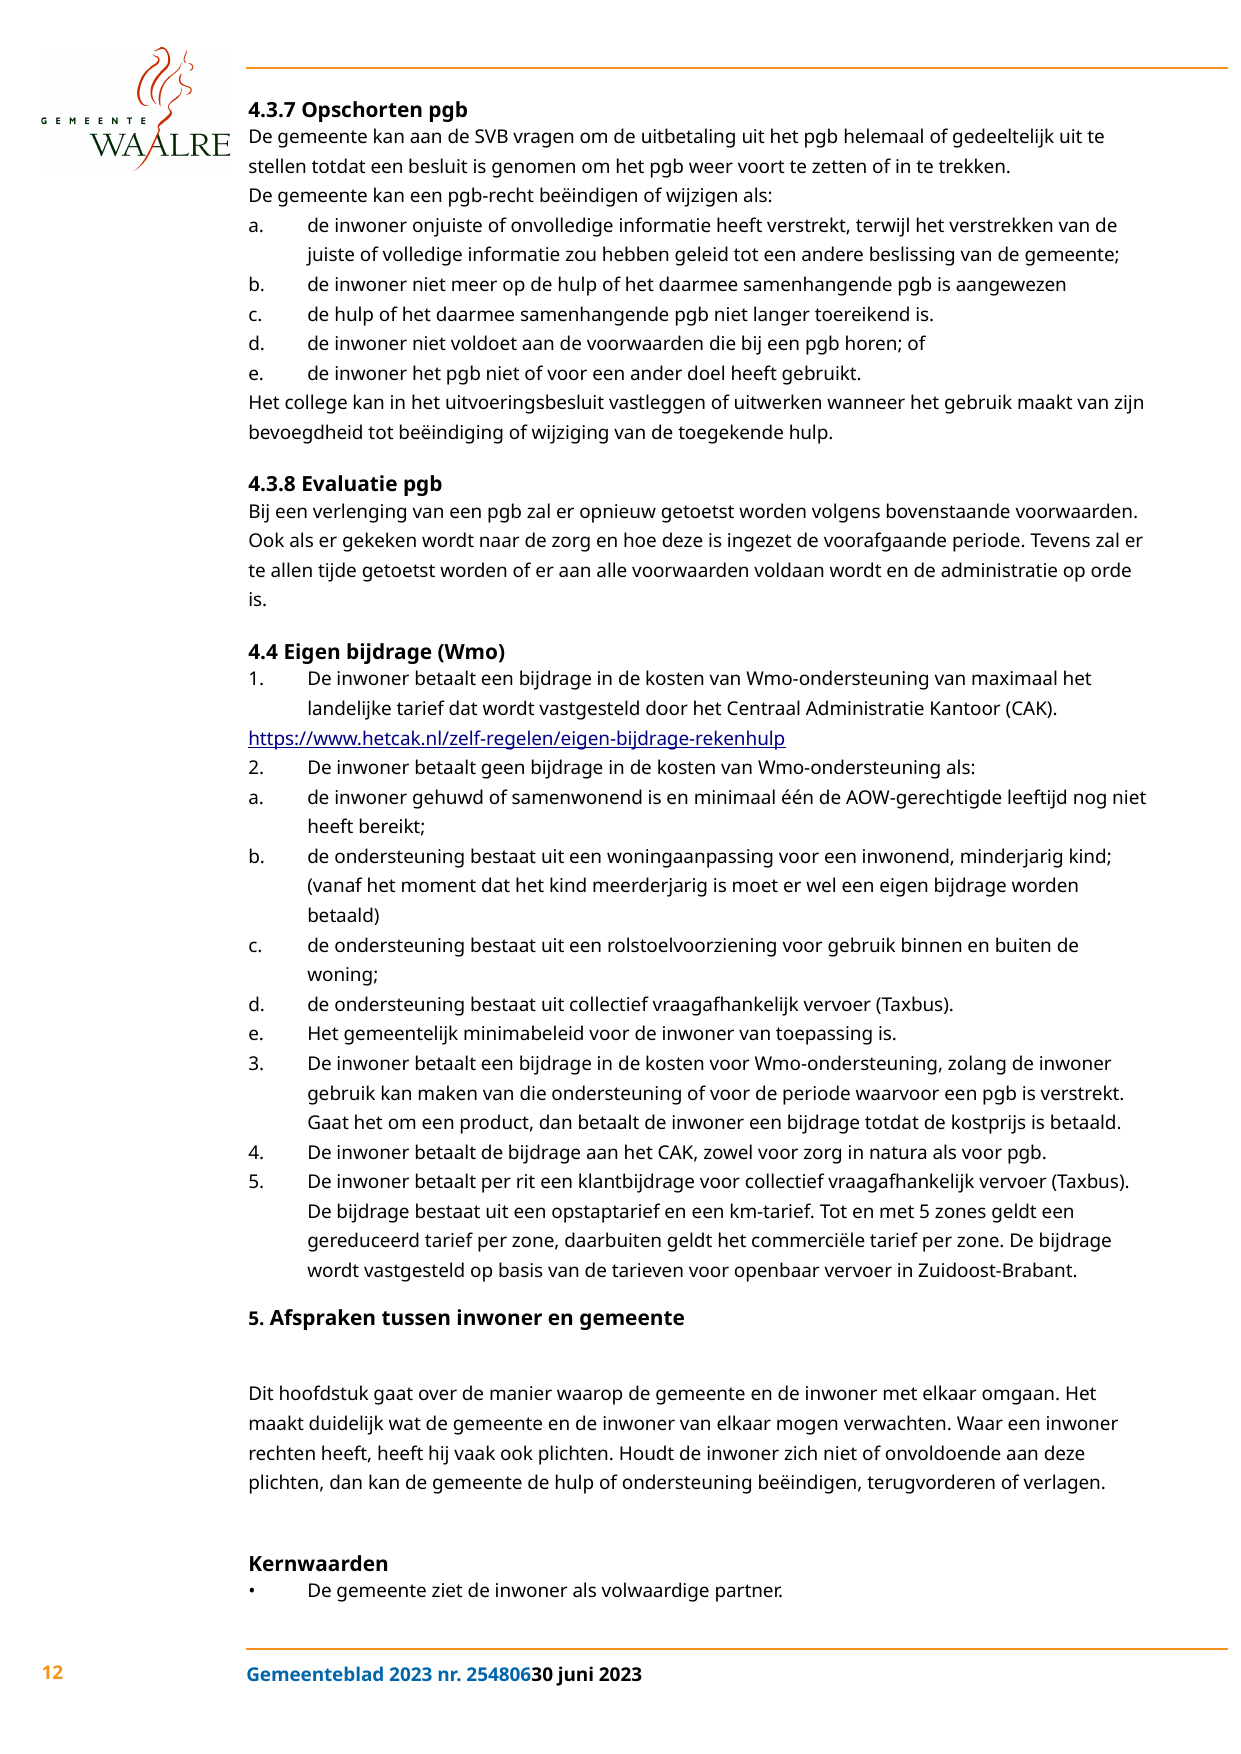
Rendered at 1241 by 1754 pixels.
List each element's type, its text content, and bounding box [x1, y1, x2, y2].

text 5. Afspraken tussen inwoner en gemeente [248, 1303, 1152, 1331]
picture [41, 47, 231, 172]
text De gemeente kan aan de SVB vragen om de uitbetaling uit het pgb helemaal of gedeeltelijk uit te stellen totdat een besluit is genomen om het pgb weer voort te zetten of in te trekken. [248, 123, 1152, 178]
text Het college kan in het uitvoeringsbesluit vastleggen of uitwerken wanneer het gebruik maakt van zijn bevoegdheid tot beëindiging of wijziging van de toegekende hulp. [248, 389, 1152, 445]
list de ondersteuning bestaat uit een rolstoelvoorziening voor gebruik binnen en buiten de woning; [248, 932, 1152, 987]
text 4.3.8 Evaluatie pgb [248, 469, 1152, 498]
list de inwoner niet voldoet aan de voorwaarden die bij een pgb horen; of [248, 330, 1152, 356]
text Dit hoofdstuk gaat over de manier waarop de gemeente en de inwoner met elkaar omgaan. Het maakt duidelijk wat de gemeente en de inwoner van elkaar mogen verwachten. Waar een inwoner rechten heeft, heeft hij vaak ook plichten. Houdt de inwoner zich niet of onvoldoende aan deze plichten, dan kan de gemeente de hulp of ondersteuning beëindigen, terugvorderen of verlagen. [248, 1381, 1152, 1495]
list De gemeente ziet de inwoner als volwaardige partner. [248, 1578, 1152, 1603]
list de inwoner gehuwd of samenwonend is en minimaal één de AOW-gerechtigde leeftijd nog niet heeft bereikt; [248, 784, 1152, 839]
text 4.3.7 Opschorten pgb [248, 95, 1152, 123]
text De gemeente kan een pgb-recht beëindigen of wijzigen als: [248, 182, 1152, 208]
text Bij een verlenging van een pgb zal er opnieuw getoetst worden volgens bovenstaande voorwaarden. Ook als er gekeken wordt naar de zorg en hoe deze is ingezet de voorafgaande periode. Tevens zal er te allen tijde getoetst worden of er aan alle voorwaarden voldaan wordt en de administratie op orde is. [248, 498, 1152, 612]
list de ondersteuning bestaat uit een woningaanpassing voor een inwonend, minderjarig kind; (vanaf het moment dat het kind meerderjarig is moet er wel een eigen bijdrage worden betaald) [248, 843, 1152, 928]
text 4.4 Eigen bijdrage (Wmo) [248, 637, 1152, 666]
list De inwoner betaalt geen bijdrage in de kosten van Wmo-ondersteuning als: [248, 754, 1152, 780]
list De inwoner betaalt een bijdrage in de kosten voor Wmo-ondersteuning, zolang de inwoner gebruik kan maken van die ondersteuning of voor de periode waarvoor een pgb is verstrekt. Gaat het om een product, dan betaalt de inwoner een bijdrage totdat de kostprijs is betaald. [248, 1050, 1152, 1135]
list de hulp of het daarmee samenhangende pgb niet langer toereikend is. [248, 301, 1152, 326]
list De inwoner betaalt een bijdrage in de kosten van Wmo-ondersteuning van maximaal het landelijke tarief dat wordt vastgesteld door het Centraal Administratie Kantoor (CAK). [248, 666, 1152, 721]
list De inwoner betaalt de bijdrage aan het CAK, zowel voor zorg in natura als voor pgb. [248, 1139, 1152, 1164]
list De inwoner betaalt per rit een klantbijdrage voor collectief vraagafhankelijk vervoer (Taxbus). De bijdrage bestaat uit een opstaptarief en een km-tarief. Tot en met 5 zones geldt een gereduceerd tarief per zone, daarbuiten geldt het commerciële tarief per zone. De bijdrage wordt vastgesteld op basis van de tarieven voor openbaar vervoer in Zuidoost-Brabant. [248, 1168, 1152, 1283]
list de inwoner het pgb niet of voor een ander doel heeft gebruikt. [248, 360, 1152, 386]
list de inwoner onjuiste of onvolledige informatie heeft verstrekt, terwijl het verstrekken van de juiste of volledige informatie zou hebben geleid tot een andere beslissing van de gemeente; [248, 212, 1152, 267]
text https://www.hetcak.nl/zelf-regelen/eigen-bijdrage-rekenhulp [248, 725, 1152, 750]
list de ondersteuning bestaat uit collectief vraagafhankelijk vervoer (Taxbus). [248, 991, 1152, 1017]
list de inwoner niet meer op de hulp of het daarmee samenhangende pgb is aangewezen [248, 271, 1152, 297]
text Kernwaarden [248, 1549, 1152, 1578]
list Het gemeentelijk minimabeleid voor de inwoner van toepassing is. [248, 1021, 1152, 1046]
